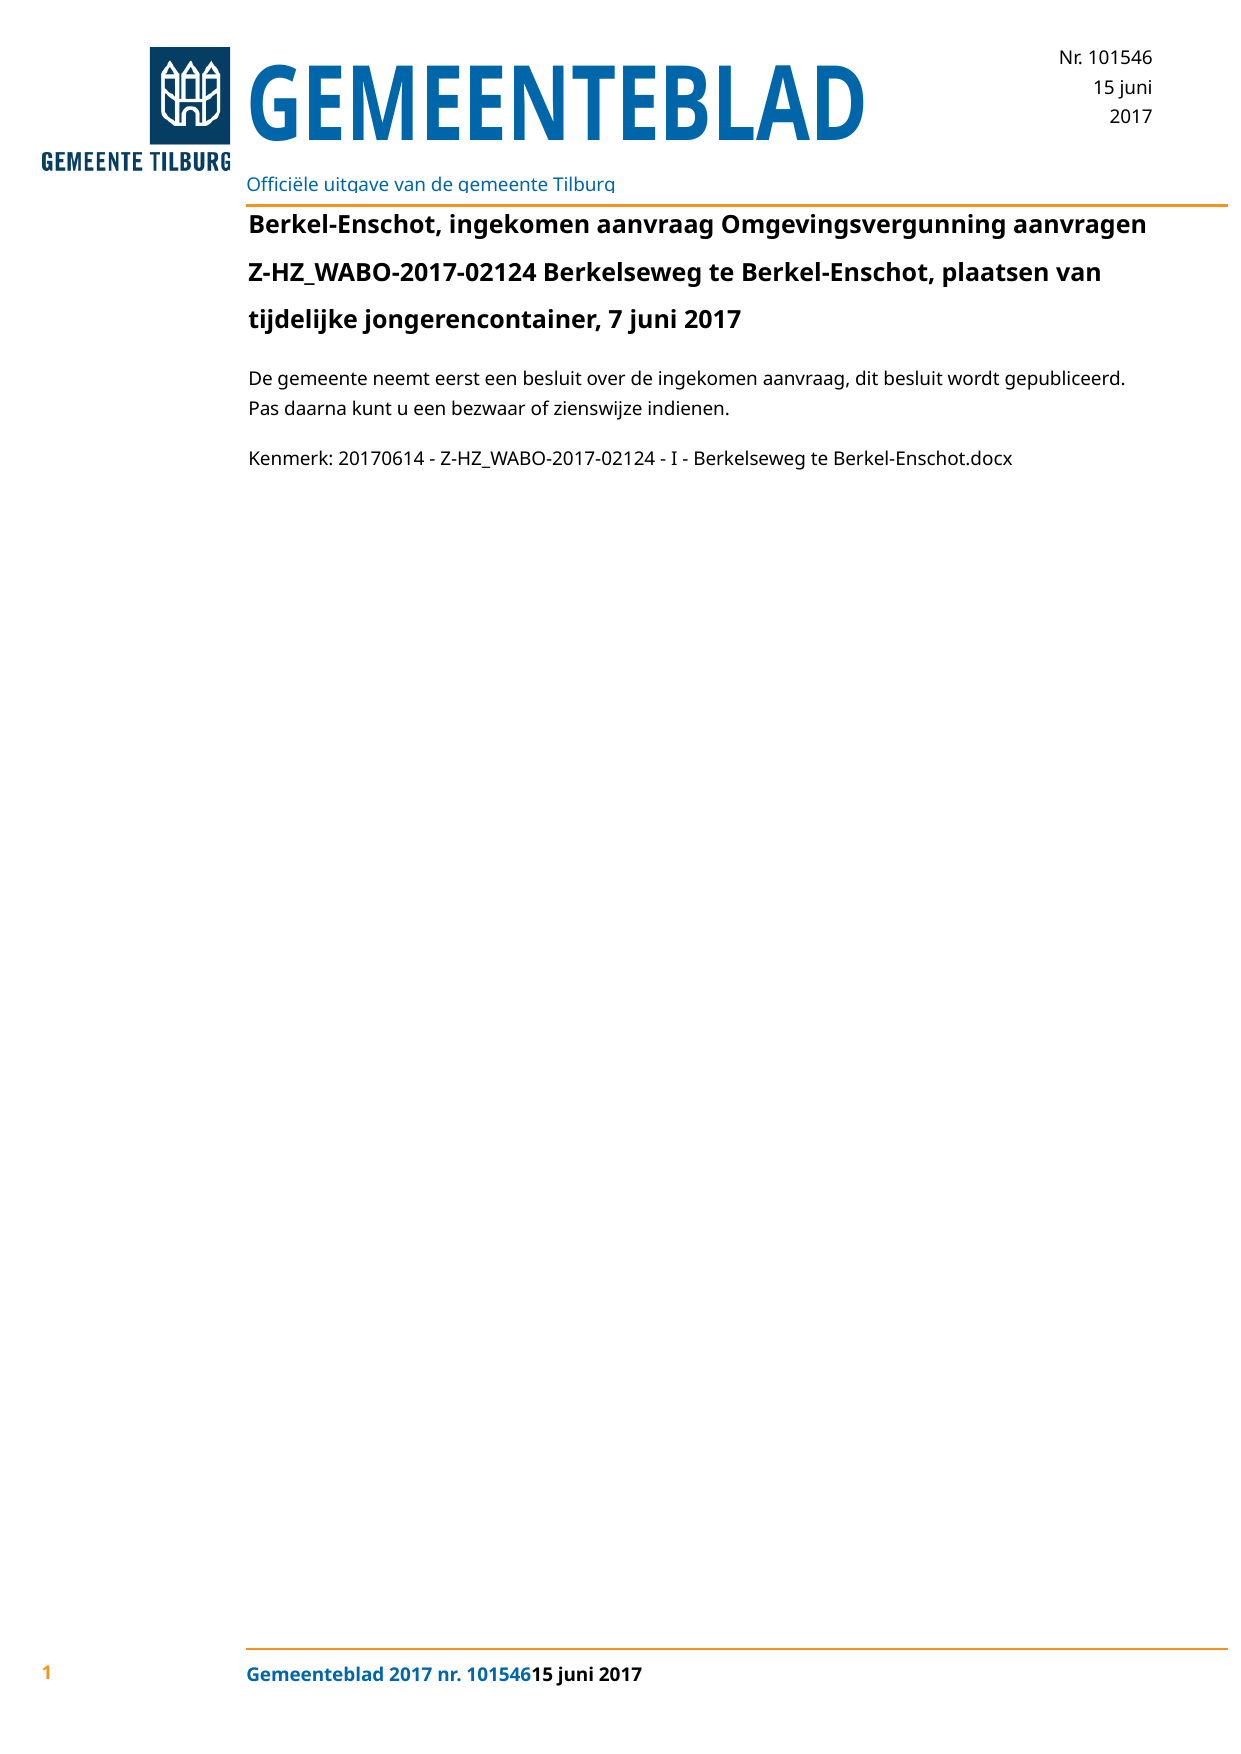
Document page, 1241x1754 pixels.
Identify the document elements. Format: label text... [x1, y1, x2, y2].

picture [41, 47, 231, 172]
text Kenmerk: 20170614 - Z-HZ_WABO-2017-02124 - I - Berkelseweg te Berkel-Enschot.docx [248, 446, 1152, 471]
text De gemeente neemt eerst een besluit over de ingekomen aanvraag, dit besluit wordt gepubliceerd. Pas daarna kunt u een bezwaar of zienswijze indienen. [248, 366, 1152, 421]
text Berkel-Enschot, ingekomen aanvraag Omgevingsvergunning aanvragen Z-HZ_WABO-2017-02124 Berkelseweg te Berkel-Enschot, plaatsen van tijdelijke jongerencontainer, 7 juni 2017 [248, 207, 1152, 336]
